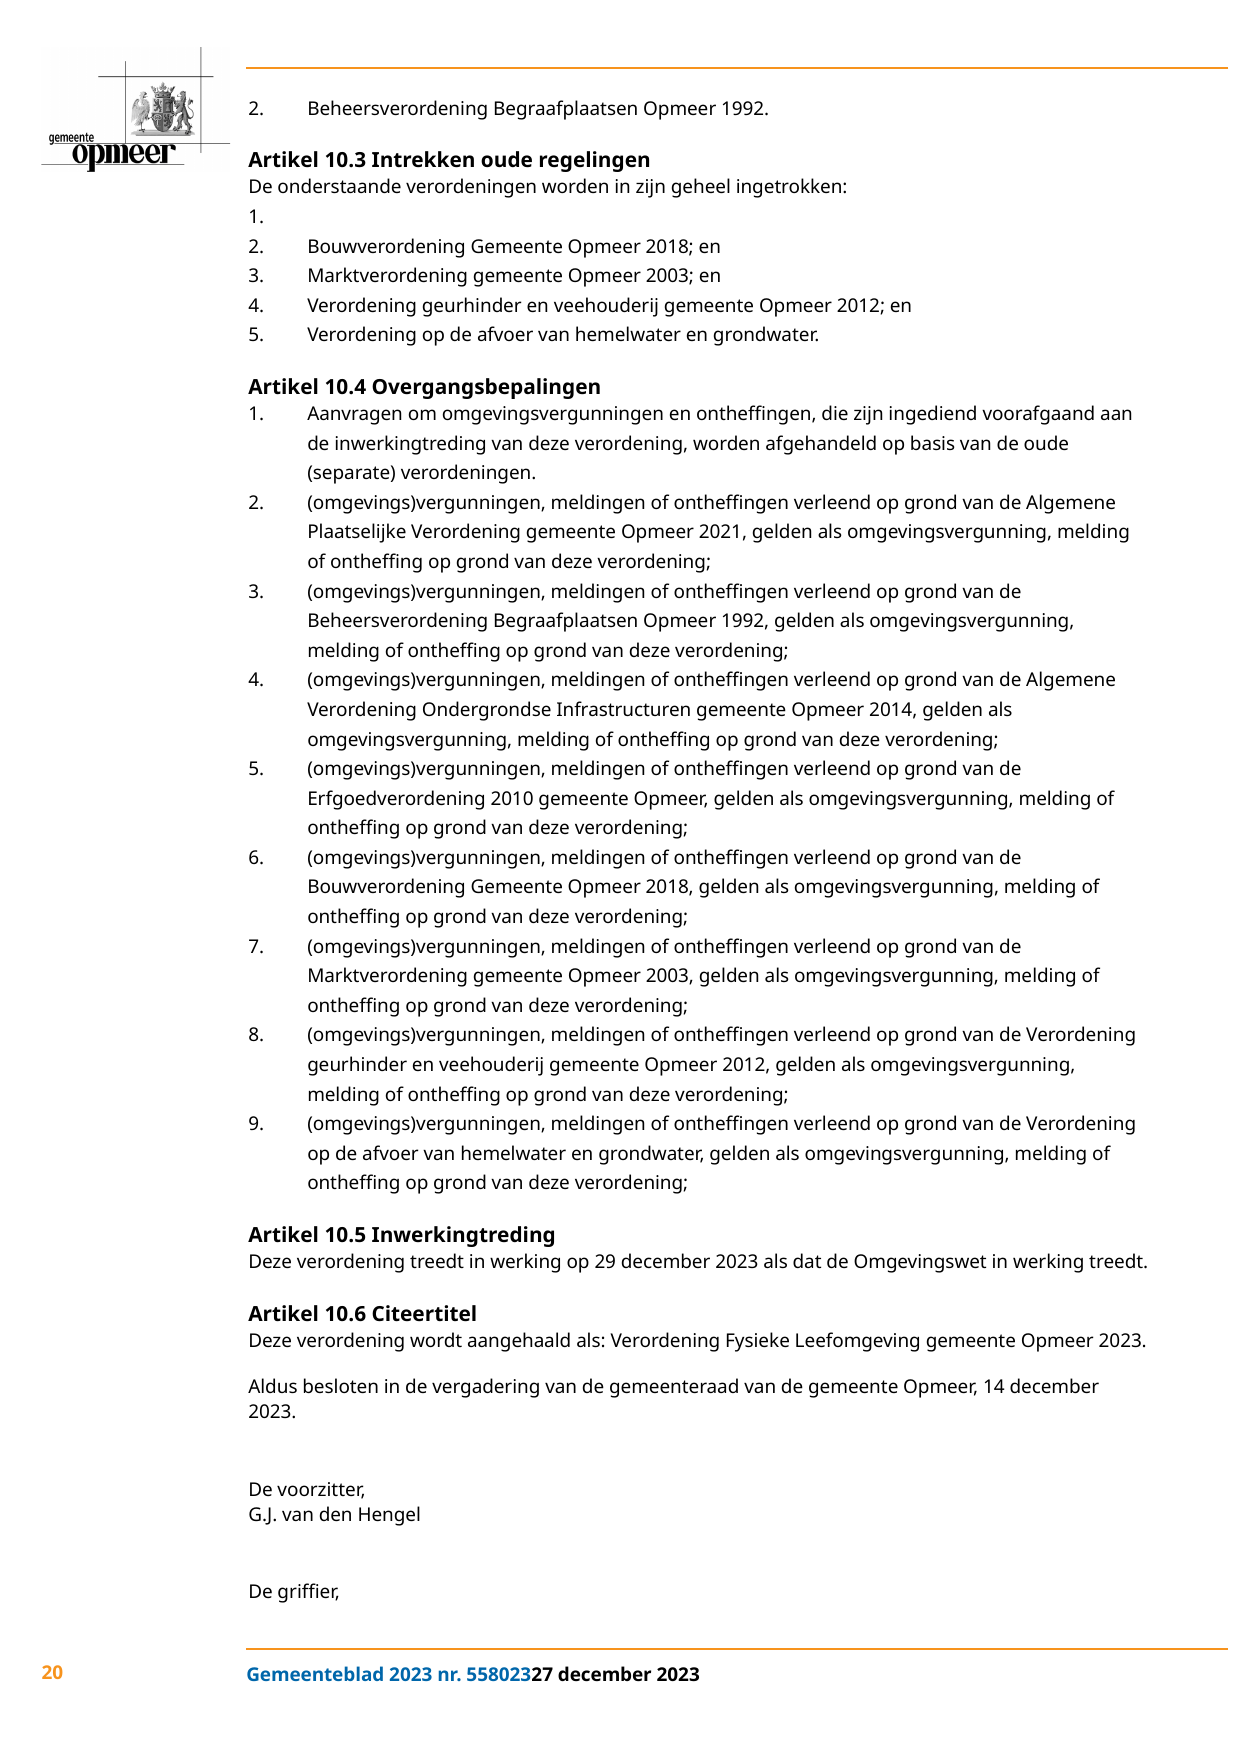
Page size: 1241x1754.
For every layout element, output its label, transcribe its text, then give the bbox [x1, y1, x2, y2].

picture [41, 47, 231, 172]
list (omgevings)vergunningen, meldingen of ontheffingen verleend op grond van de Verordening geurhinder en veehouderij gemeente Opmeer 2012, gelden als omgevingsvergunning, melding of ontheffing op grond van deze verordening; [248, 1022, 1152, 1107]
list Bouwverordening Gemeente Opmeer 2018; en [248, 233, 1152, 258]
list (omgevings)vergunningen, meldingen of ontheffingen verleend op grond van de Bouwverordening Gemeente Opmeer 2018, gelden als omgevingsvergunning, melding of ontheffing op grond van deze verordening; [248, 844, 1152, 929]
text De voorzitter, [248, 1476, 1152, 1502]
text Artikel 10.6 Citeertitel [248, 1299, 1152, 1327]
list Marktverordening gemeente Opmeer 2003; en [248, 262, 1152, 288]
text De griffier, [248, 1579, 1152, 1604]
list (omgevings)vergunningen, meldingen of ontheffingen verleend op grond van de Verordening op de afvoer van hemelwater en grondwater, gelden als omgevingsvergunning, melding of ontheffing op grond van deze verordening; [248, 1110, 1152, 1195]
text Artikel 10.3 Intrekken oude regelingen [248, 145, 1152, 174]
list (omgevings)vergunningen, meldingen of ontheffingen verleend op grond van de Algemene Verordening Ondergrondse Infrastructuren gemeente Opmeer 2014, gelden als omgevingsvergunning, melding of ontheffing op grond van deze verordening; [248, 667, 1152, 752]
list Verordening geurhinder en veehouderij gemeente Opmeer 2012; en [248, 292, 1152, 318]
list (omgevings)vergunningen, meldingen of ontheffingen verleend op grond van de Erfgoedverordening 2010 gemeente Opmeer, gelden als omgevingsvergunning, melding of ontheffing op grond van deze verordening; [248, 755, 1152, 840]
text Aldus besloten in de vergadering van de gemeenteraad van de gemeente Opmeer, 14 december 2023. [248, 1373, 1152, 1424]
text G.J. van den Hengel [248, 1502, 1152, 1527]
text Deze verordening wordt aangehaald als: Verordening Fysieke Leefomgeving gemeente Opmeer 2023. [248, 1327, 1152, 1353]
list Verordening op de afvoer van hemelwater en grondwater. [248, 322, 1152, 347]
list Aanvragen om omgevingsvergunningen en ontheffingen, die zijn ingediend voorafgaand aan de inwerkingtreding van deze verordening, worden afgehandeld op basis van de oude (separate) verordeningen. [248, 400, 1152, 485]
list (omgevings)vergunningen, meldingen of ontheffingen verleend op grond van de Marktverordening gemeente Opmeer 2003, gelden als omgevingsvergunning, melding of ontheffing op grond van deze verordening; [248, 933, 1152, 1018]
text Deze verordening treedt in werking op 29 december 2023 als dat de Omgevingswet in werking treedt. [248, 1248, 1152, 1274]
list (omgevings)vergunningen, meldingen of ontheffingen verleend op grond van de Algemene Plaatselijke Verordening gemeente Opmeer 2021, gelden als omgevingsvergunning, melding of ontheffing op grond van deze verordening; [248, 489, 1152, 574]
text De onderstaande verordeningen worden in zijn geheel ingetrokken: [248, 174, 1152, 199]
list Beheersverordening Begraafplaatsen Opmeer 1992. [248, 95, 1152, 121]
list (omgevings)vergunningen, meldingen of ontheffingen verleend op grond van de Beheersverordening Begraafplaatsen Opmeer 1992, gelden als omgevingsvergunning, melding of ontheffing op grond van deze verordening; [248, 578, 1152, 663]
text Artikel 10.5 Inwerkingtreding [248, 1220, 1152, 1248]
text Artikel 10.4 Overgangsbepalingen [248, 372, 1152, 400]
